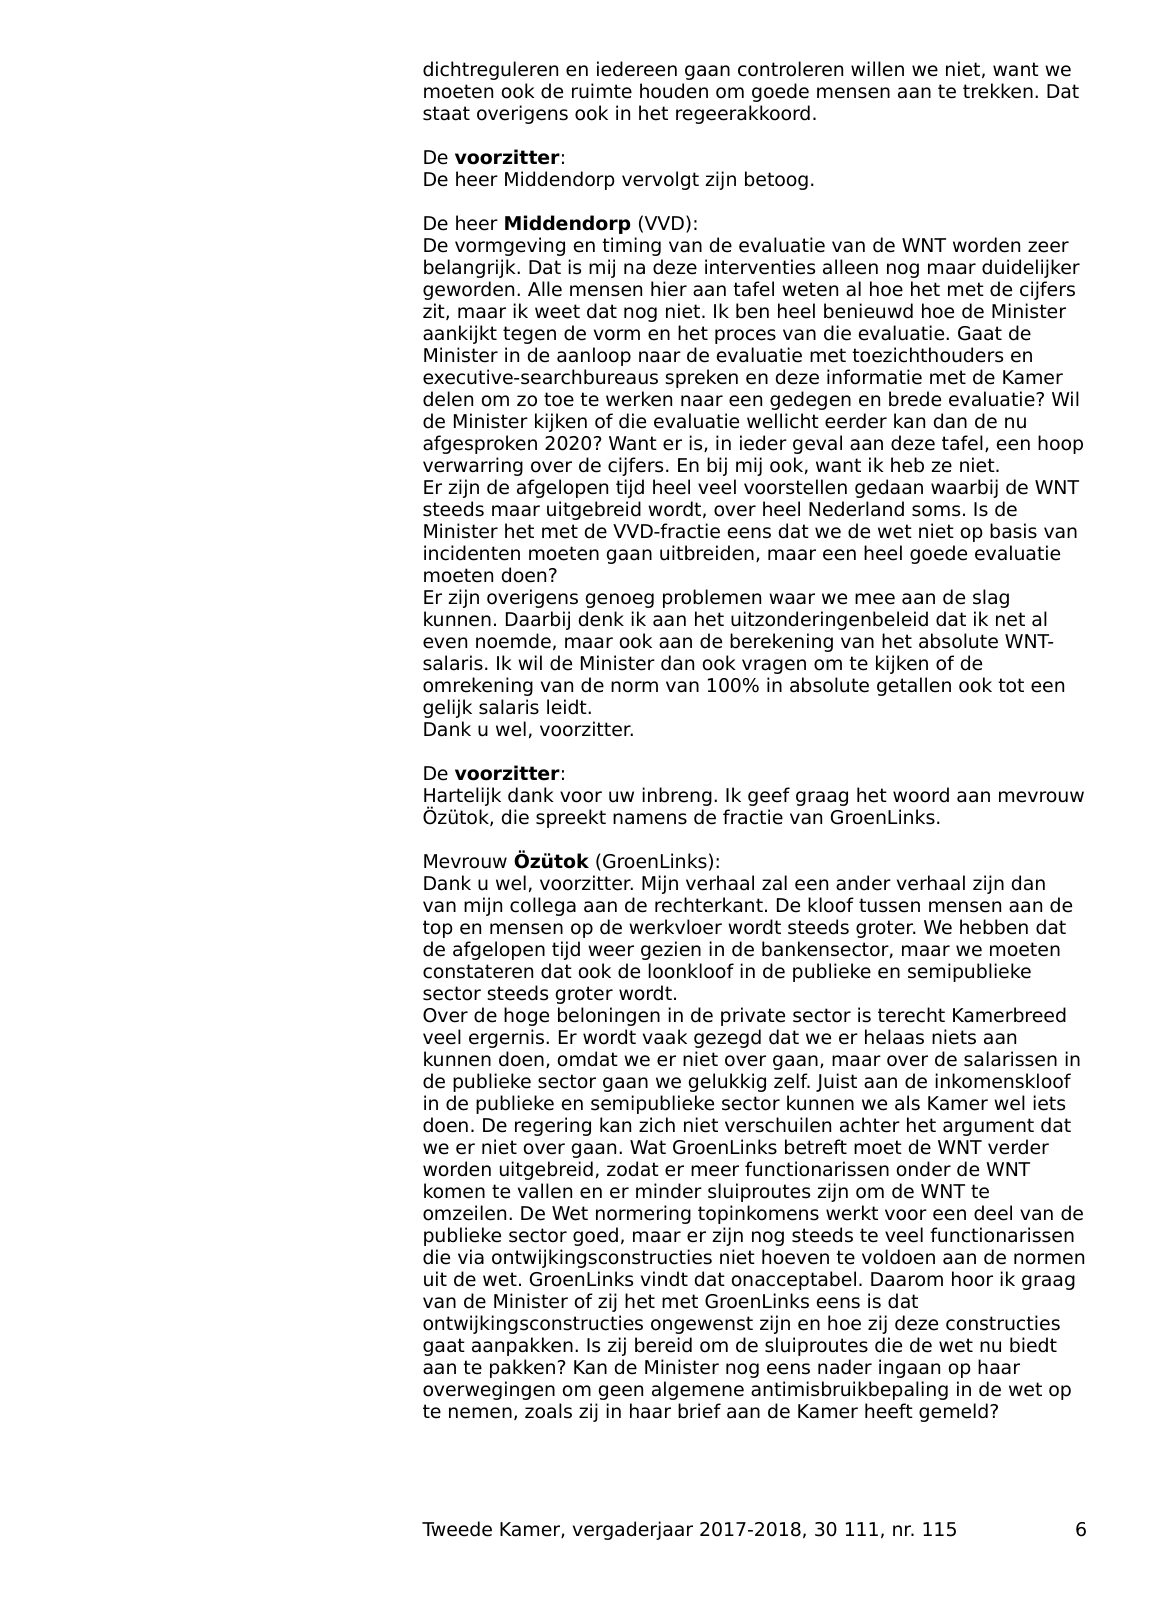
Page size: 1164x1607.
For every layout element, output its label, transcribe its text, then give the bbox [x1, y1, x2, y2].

text De heer Middendorp (VVD): [422, 213, 1087, 235]
text De voorzitter: [422, 763, 1087, 785]
text Er zijn overigens genoeg problemen waar we mee aan de slag kunnen. Daarbij denk ik aan het uitzonderingenbeleid dat ik net al even noemde, maar ook aan de berekening van het absolute WNT-salaris. Ik wil de Minister dan ook vragen om te kijken of de omrekening van de norm van 100% in absolute getallen ook tot een gelijk salaris leidt. [422, 587, 1087, 719]
text Hartelijk dank voor uw inbreng. Ik geef graag het woord aan mevrouw Özütok, die spreekt namens de fractie van GroenLinks. [422, 785, 1087, 829]
text De voorzitter: [422, 147, 1087, 169]
text Dank u wel, voorzitter. [422, 719, 1087, 741]
text dichtreguleren en iedereen gaan controleren willen we niet, want we moeten ook de ruimte houden om goede mensen aan te trekken. Dat staat overigens ook in het regeerakkoord. [422, 59, 1087, 125]
text Mevrouw Özütok (GroenLinks): [422, 851, 1087, 873]
text Er zijn de afgelopen tijd heel veel voorstellen gedaan waarbij de WNT steeds maar uitgebreid wordt, over heel Nederland soms. Is de Minister het met de VVD-fractie eens dat we de wet niet op basis van incidenten moeten gaan uitbreiden, maar een heel goede evaluatie moeten doen? [422, 477, 1087, 587]
text De heer Middendorp vervolgt zijn betoog. [422, 169, 1087, 191]
text De vormgeving en timing van de evaluatie van de WNT worden zeer belangrijk. Dat is mij na deze interventies alleen nog maar duidelijker geworden. Alle mensen hier aan tafel weten al hoe het met de cijfers zit, maar ik weet dat nog niet. Ik ben heel benieuwd hoe de Minister aankijkt tegen de vorm en het proces van die evaluatie. Gaat de Minister in de aanloop naar de evaluatie met toezichthouders en executive-searchbureaus spreken en deze informatie met de Kamer delen om zo toe te werken naar een gedegen en brede evaluatie? Wil de Minister kijken of die evaluatie wellicht eerder kan dan de nu afgesproken 2020? Want er is, in ieder geval aan deze tafel, een hoop verwarring over de cijfers. En bij mij ook, want ik heb ze niet. [422, 235, 1087, 477]
text Over de hoge beloningen in de private sector is terecht Kamerbreed veel ergernis. Er wordt vaak gezegd dat we er helaas niets aan kunnen doen, omdat we er niet over gaan, maar over de salarissen in de publieke sector gaan we gelukkig zelf. Juist aan de inkomenskloof in de publieke en semipublieke sector kunnen we als Kamer wel iets doen. De regering kan zich niet verschuilen achter het argument dat we er niet over gaan. Wat GroenLinks betreft moet de WNT verder worden uitgebreid, zodat er meer functionarissen onder de WNT komen te vallen en er minder sluiproutes zijn om de WNT te omzeilen. De Wet normering topinkomens werkt voor een deel van de publieke sector goed, maar er zijn nog steeds te veel functionarissen die via ontwijkingsconstructies niet hoeven te voldoen aan de normen uit de wet. GroenLinks vindt dat onacceptabel. Daarom hoor ik graag van de Minister of zij het met GroenLinks eens is dat ontwijkingsconstructies ongewenst zijn en hoe zij deze constructies gaat aanpakken. Is zij bereid om de sluiproutes die de wet nu biedt aan te pakken? Kan de Minister nog eens nader ingaan op haar overwegingen om geen algemene antimisbruikbepaling in de wet op te nemen, zoals zij in haar brief aan de Kamer heeft gemeld? [422, 1005, 1087, 1423]
text Dank u wel, voorzitter. Mijn verhaal zal een ander verhaal zijn dan van mijn collega aan de rechterkant. De kloof tussen mensen aan de top en mensen op de werkvloer wordt steeds groter. We hebben dat de afgelopen tijd weer gezien in de bankensector, maar we moeten constateren dat ook de loonkloof in de publieke en semipublieke sector steeds groter wordt. [422, 873, 1087, 1005]
